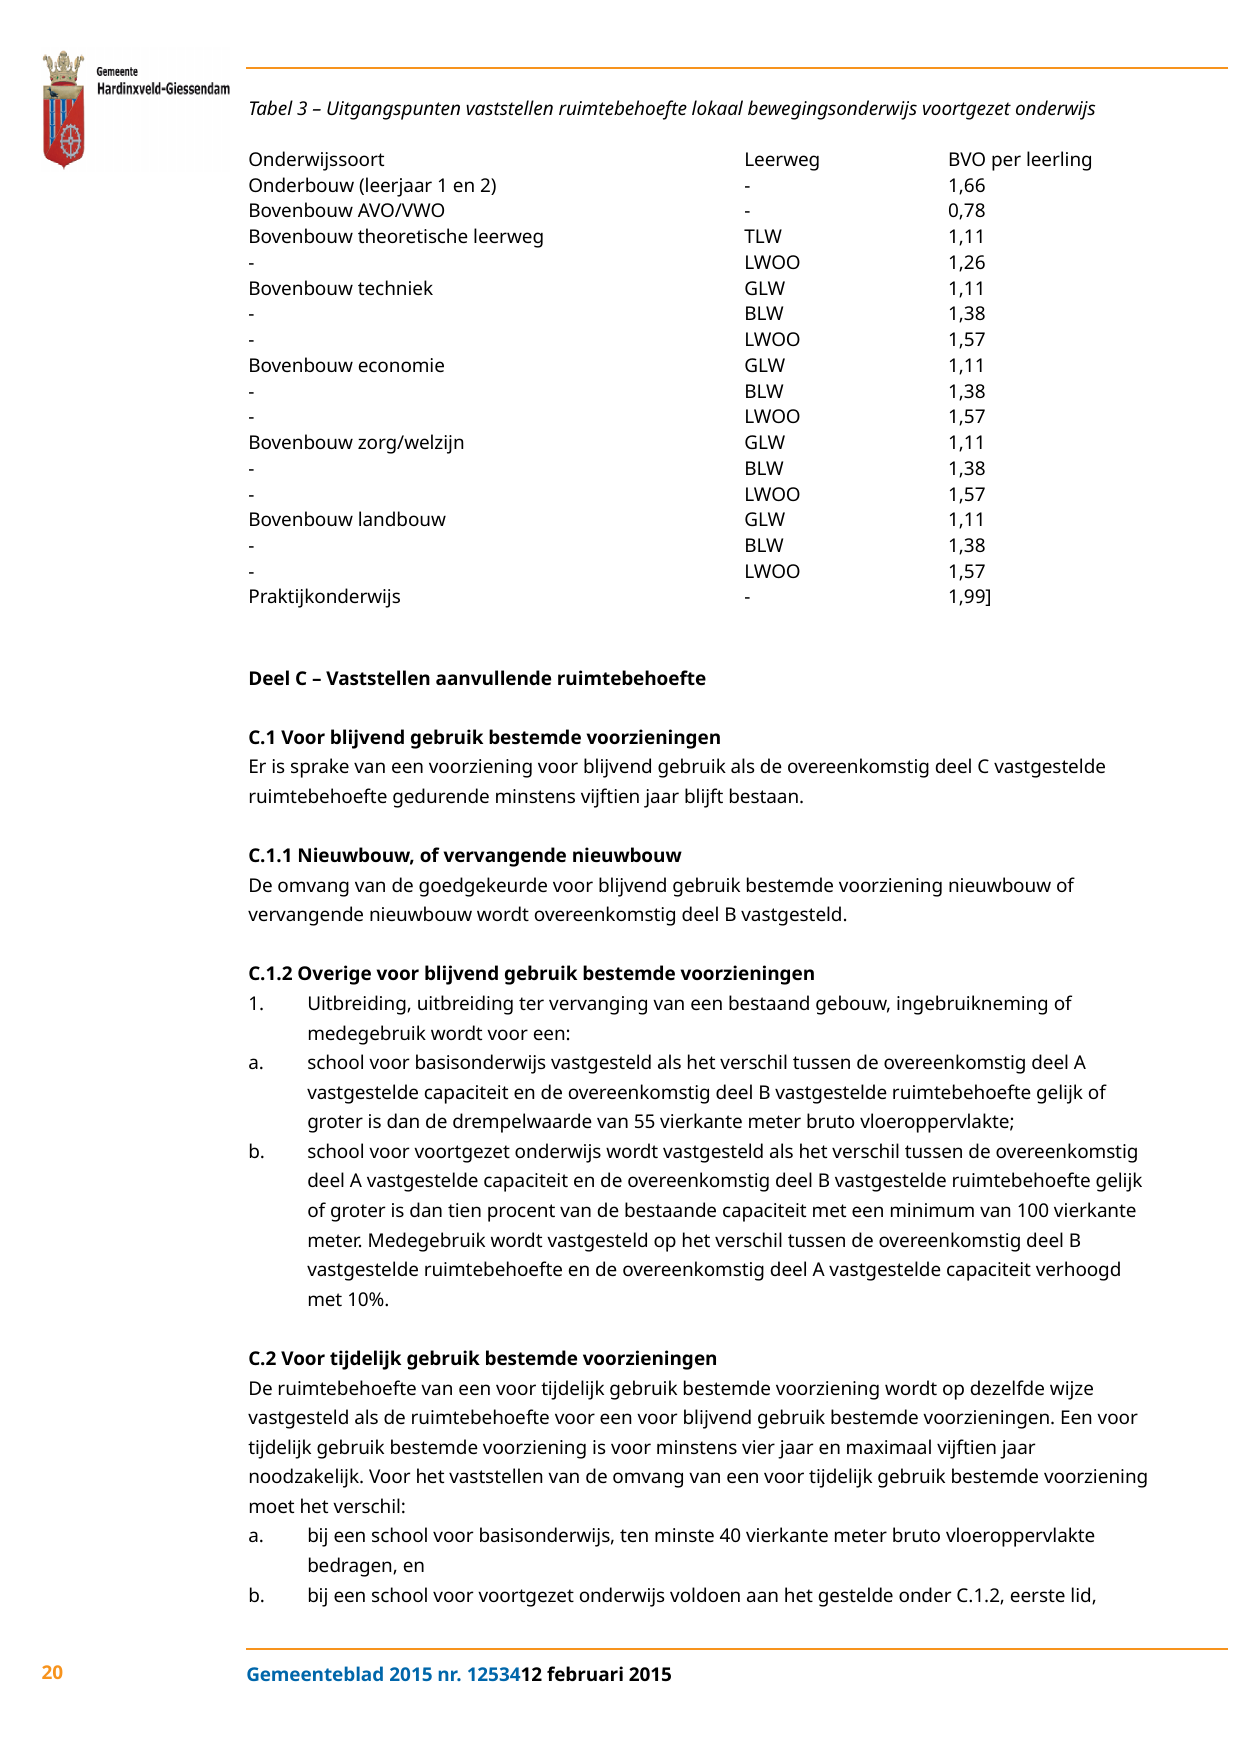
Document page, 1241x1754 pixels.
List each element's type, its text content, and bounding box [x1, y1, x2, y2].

table_cell 1,11 [948, 352, 1152, 378]
table_cell 1,11 [948, 429, 1152, 455]
table_cell 1,38 [948, 455, 1152, 481]
table_cell - [248, 301, 744, 326]
table_cell 1,38 [948, 301, 1152, 326]
table_cell Bovenbouw economie [248, 352, 744, 378]
table_cell 1,26 [948, 249, 1152, 275]
text De omvang van de goedgekeurde voor blijvend gebruik bestemde voorziening nieuwbouw of vervangende nieuwbouw wordt overeenkomstig deel B vastgesteld. [248, 872, 1152, 927]
list bij een school voor basisonderwijs, ten minste 40 vierkante meter bruto vloeroppervlakte bedragen, en [248, 1523, 1152, 1578]
table_cell BLW [744, 455, 948, 481]
table_cell LWOO [744, 404, 948, 429]
table_cell Onderbouw (leerjaar 1 en 2) [248, 172, 744, 198]
table_cell - [744, 584, 948, 609]
text C.1.2 Overige voor blijvend gebruik bestemde voorzieningen [248, 961, 1152, 986]
table_cell - [248, 481, 744, 506]
table_cell 0,78 [948, 198, 1152, 223]
table_cell 1,57 [948, 558, 1152, 584]
table_cell - [744, 172, 948, 198]
text C.1 Voor blijvend gebruik bestemde voorzieningen [248, 724, 1152, 749]
picture [41, 47, 231, 172]
list school voor voortgezet onderwijs wordt vastgesteld als het verschil tussen de overeenkomstig deel A vastgestelde capaciteit en de overeenkomstig deel B vastgestelde ruimtebehoefte gelijk of groter is dan tien procent van de bestaande capaciteit met een minimum van 100 vierkante meter. Medegebruik wordt vastgesteld op het verschil tussen de overeenkomstig deel B vastgestelde ruimtebehoefte en de overeenkomstig deel A vastgestelde capaciteit verhoogd met 10%. [248, 1138, 1152, 1312]
table_cell 1,11 [948, 506, 1152, 532]
table_header BVO per leerling [948, 146, 1152, 172]
table_cell - [744, 198, 948, 223]
text Tabel 3 – Uitgangspunten vaststellen ruimtebehoefte lokaal bewegingsonderwijs voortgezet onderwijs [248, 95, 1152, 121]
table_cell BLW [744, 378, 948, 403]
text C.1.1 Nieuwbouw, of vervangende nieuwbouw [248, 842, 1152, 868]
text Er is sprake van een voorziening voor blijvend gebruik als de overeenkomstig deel C vastgestelde ruimtebehoefte gedurende minstens vijftien jaar blijft bestaan. [248, 753, 1152, 809]
table_cell BLW [744, 532, 948, 558]
table_cell Bovenbouw theoretische leerweg [248, 224, 744, 249]
table_cell - [248, 326, 744, 352]
table_cell TLW [744, 224, 948, 249]
text Deel C – Vaststellen aanvullende ruimtebehoefte [248, 665, 1152, 690]
table_cell 1,57 [948, 481, 1152, 506]
table_header Onderwijssoort [248, 146, 744, 172]
text C.2 Voor tijdelijk gebruik bestemde voorzieningen [248, 1345, 1152, 1371]
table_cell GLW [744, 429, 948, 455]
table_cell 1,38 [948, 378, 1152, 403]
table_cell Bovenbouw landbouw [248, 506, 744, 532]
table_cell - [248, 558, 744, 584]
table_cell 1,11 [948, 275, 1152, 301]
table_cell - [248, 455, 744, 481]
table_cell - [248, 404, 744, 429]
list Uitbreiding, uitbreiding ter vervanging van een bestaand gebouw, ingebruikneming of medegebruik wordt voor een: [248, 990, 1152, 1045]
table_cell GLW [744, 506, 948, 532]
text De ruimtebehoefte van een voor tijdelijk gebruik bestemde voorziening wordt op dezelfde wijze vastgesteld als de ruimtebehoefte voor een voor blijvend gebruik bestemde voorzieningen. Een voor tijdelijk gebruik bestemde voorziening is voor minstens vier jaar en maximaal vijftien jaar noodzakelijk. Voor het vaststellen van de omvang van een voor tijdelijk gebruik bestemde voorziening moet het verschil: [248, 1375, 1152, 1519]
table_cell - [248, 249, 744, 275]
table_cell LWOO [744, 481, 948, 506]
table_cell LWOO [744, 558, 948, 584]
table_cell GLW [744, 352, 948, 378]
table_cell Bovenbouw techniek [248, 275, 744, 301]
table_header Leerweg [744, 146, 948, 172]
table_cell GLW [744, 275, 948, 301]
list school voor basisonderwijs vastgesteld als het verschil tussen de overeenkomstig deel A vastgestelde capaciteit en de overeenkomstig deel B vastgestelde ruimtebehoefte gelijk of groter is dan de drempelwaarde van 55 vierkante meter bruto vloeroppervlakte; [248, 1049, 1152, 1134]
table_cell 1,57 [948, 404, 1152, 429]
table_cell Praktijkonderwijs [248, 584, 744, 609]
table_cell 1,66 [948, 172, 1152, 198]
table_cell Bovenbouw AVO/VWO [248, 198, 744, 223]
table_cell LWOO [744, 326, 948, 352]
table_cell Bovenbouw zorg/welzijn [248, 429, 744, 455]
list bij een school voor voortgezet onderwijs voldoen aan het gestelde onder C.1.2, eerste lid, [248, 1582, 1152, 1607]
table_cell - [248, 378, 744, 403]
table_cell LWOO [744, 249, 948, 275]
table_cell 1,57 [948, 326, 1152, 352]
table_cell 1,38 [948, 532, 1152, 558]
table_cell BLW [744, 301, 948, 326]
table_cell - [248, 532, 744, 558]
table_cell 1,11 [948, 224, 1152, 249]
table_cell 1,99] [948, 584, 1152, 609]
